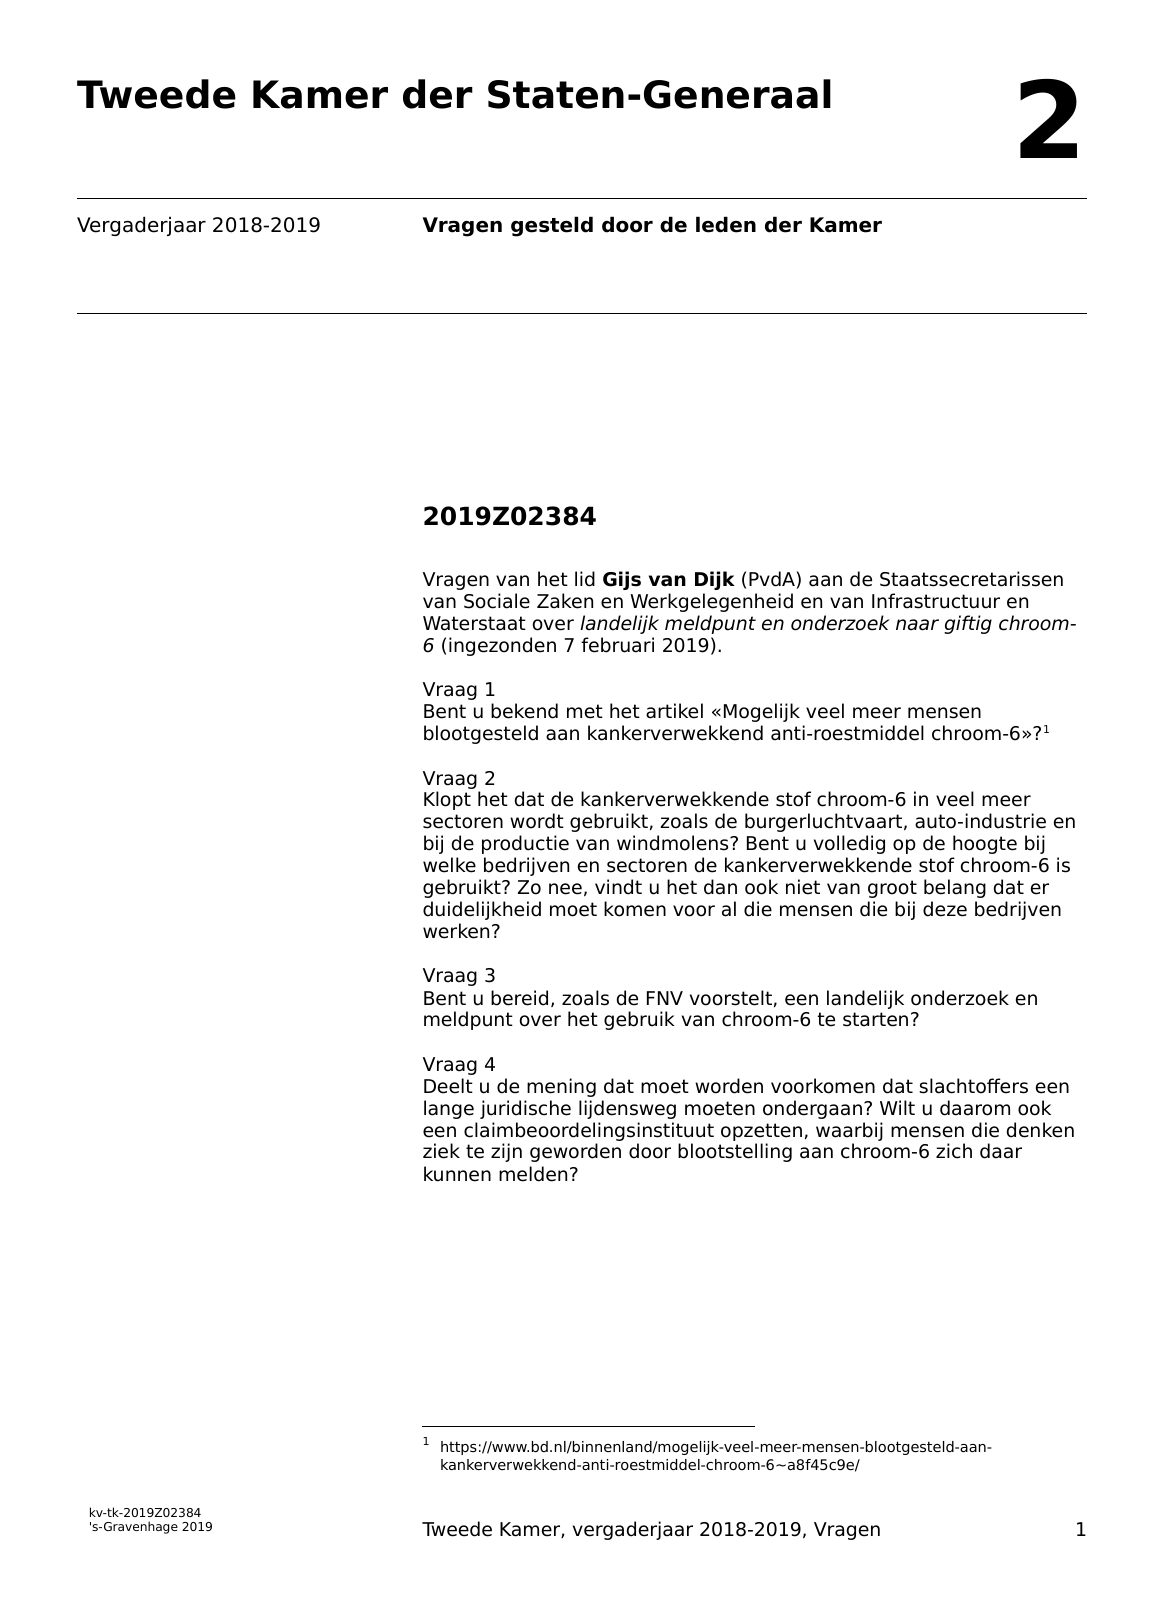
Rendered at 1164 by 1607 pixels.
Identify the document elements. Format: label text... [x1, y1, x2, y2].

text Bent u bekend met het artikel «Mogelijk veel meer mensen blootgesteld aan kankerverwekkend anti-roestmiddel chroom-6»? [422, 701, 1087, 745]
text 's-Gravenhage 2019 [88, 1520, 323, 1534]
text Deelt u de mening dat moet worden voorkomen dat slachtoffers een lange juridische lijdensweg moeten ondergaan? Wilt u daarom ook een claimbeoordelingsinstituut opzetten, waarbij mensen die denken ziek te zijn geworden door blootstelling aan chroom-6 zich daar kunnen melden? [422, 1076, 1087, 1185]
table_header 2 [886, 59, 1087, 198]
text Klopt het dat de kankerverwekkende stof chroom-6 in veel meer sectoren wordt gebruikt, zoals de burgerluchtvaart, auto-industrie en bij de productie van windmolens? Bent u volledig op de hoogte bij welke bedrijven en sectoren de kankerverwekkende stof chroom-6 is gebruikt? Zo nee, vindt u het dan ook niet van groot belang dat er duidelijkheid moet komen voor al die mensen die bij deze bedrijven werken? [422, 789, 1087, 943]
text 2019Z02384 [422, 502, 1087, 531]
table_header Tweede Kamer der Staten-Generaal [77, 59, 886, 198]
text kv-tk-2019Z02384 [88, 1506, 323, 1520]
table_cell Vragen gesteld door de leden der Kamer [422, 199, 1087, 313]
text Vraag 3 [422, 965, 1087, 987]
text Bent u bereid, zoals de FNV voorstelt, een landelijk onderzoek en meldpunt over het gebruik van chroom-6 te starten? [422, 987, 1087, 1031]
table_cell Vergaderjaar 2018-2019 [77, 199, 422, 313]
text Vraag 2 [422, 767, 1087, 789]
text Vraag 1 [422, 679, 1087, 701]
text Vragen van het lid Gijs van Dijk (PvdA) aan de Staatssecretarissen van Sociale Zaken en Werkgelegenheid en van Infrastructuur en Waterstaat over landelijk meldpunt en onderzoek naar giftig chroom-6 (ingezonden 7 februari 2019). [422, 569, 1087, 657]
text https://www.bd.nl/binnenland/mogelijk-veel-meer-mensen-blootgesteld-aan-kankerverwekkend-anti-roestmiddel-chroom-6~a8f45c9e/ [422, 1435, 1087, 1474]
text Vraag 4 [422, 1053, 1087, 1076]
